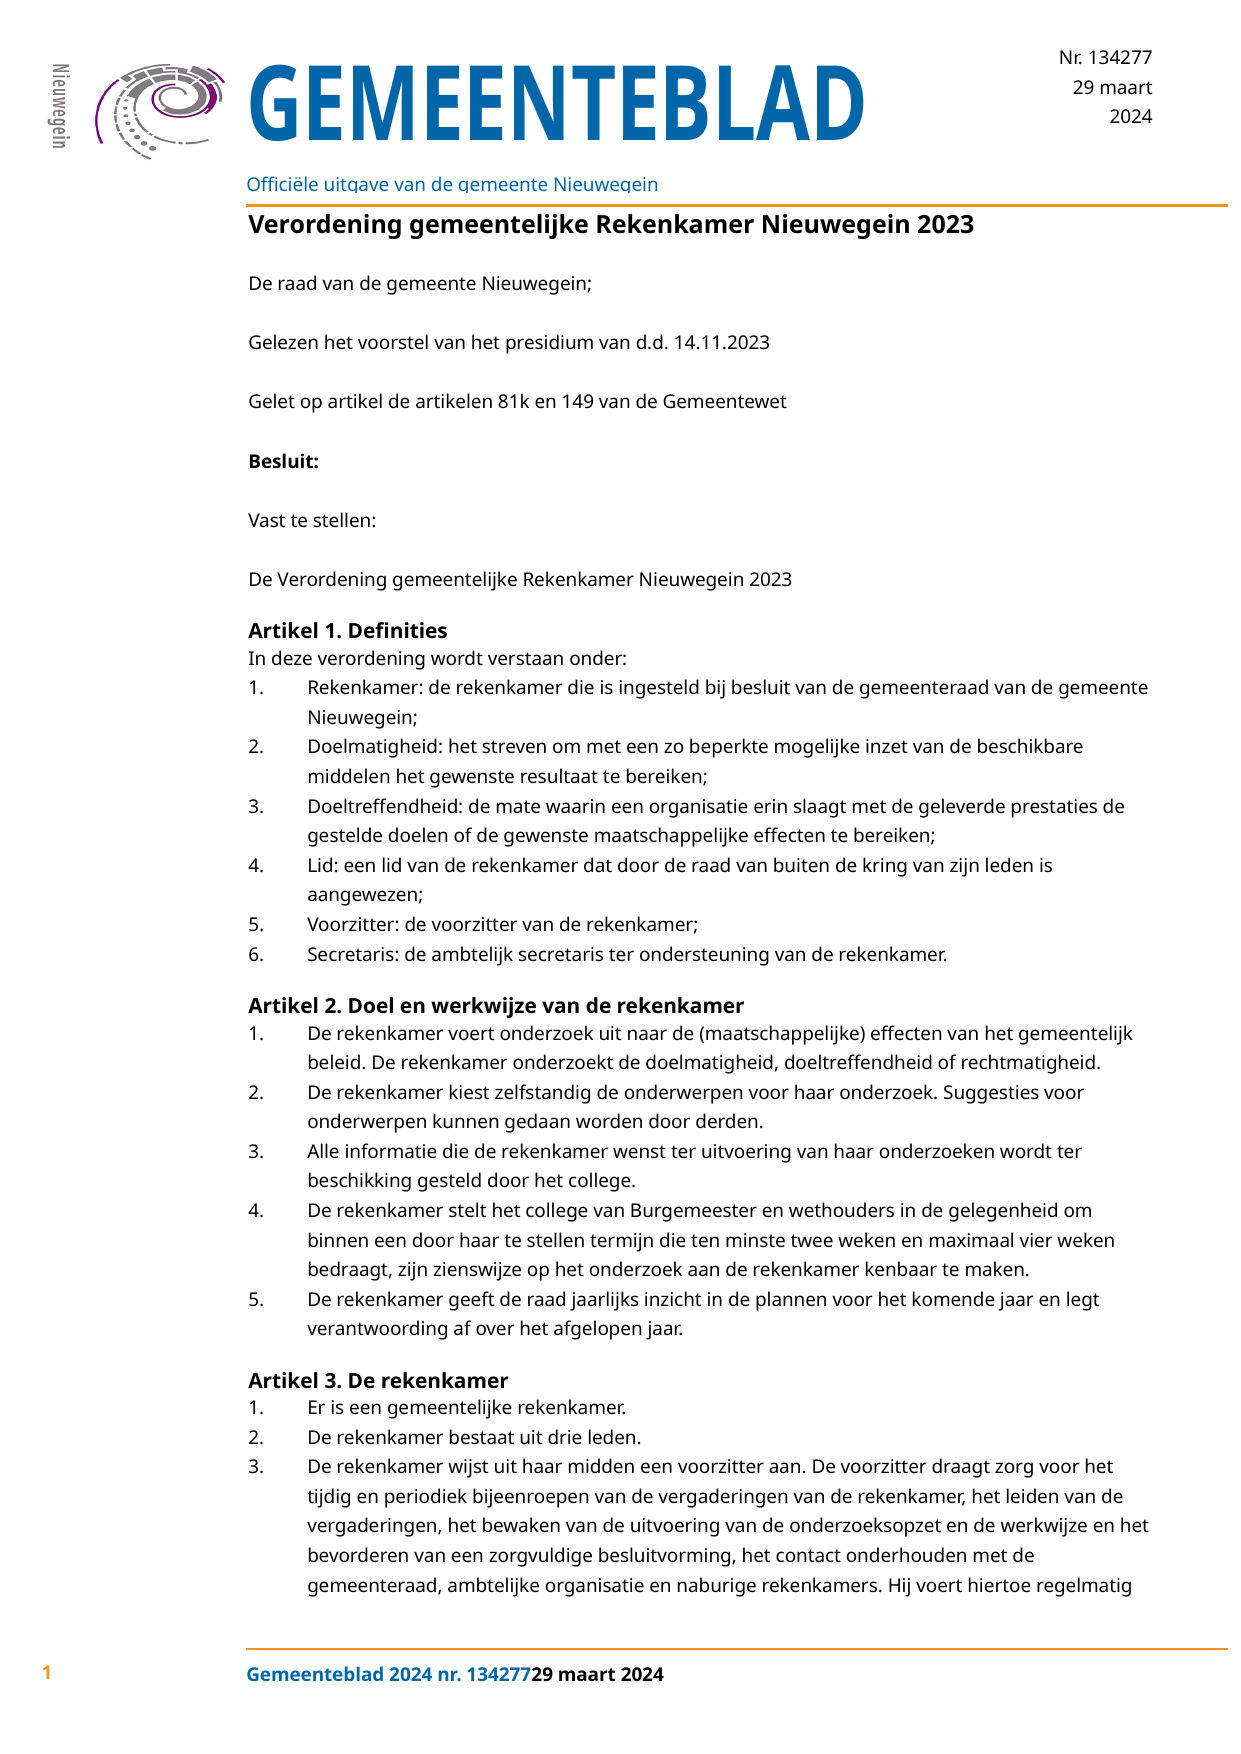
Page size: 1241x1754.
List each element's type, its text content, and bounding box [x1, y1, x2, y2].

picture [41, 47, 231, 172]
list De rekenkamer geeft de raad jaarlijks inzicht in de plannen voor het komende jaar en legt verantwoording af over het afgelopen jaar. [248, 1286, 1152, 1341]
text Gelezen het voorstel van het presidium van d.d. 14.11.2023 [248, 329, 1152, 355]
text De Verordening gemeentelijke Rekenkamer Nieuwegein 2023 [248, 566, 1152, 592]
text De raad van de gemeente Nieuwegein; [248, 270, 1152, 296]
list Doeltreffendheid: de mate waarin een organisatie erin slaagt met de geleverde prestaties de gestelde doelen of de gewenste maatschappelijke effecten te bereiken; [248, 793, 1152, 848]
text Verordening gemeentelijke Rekenkamer Nieuwegein 2023 [248, 207, 1152, 241]
list De rekenkamer kiest zelfstandig de onderwerpen voor haar onderzoek. Suggesties voor onderwerpen kunnen gedaan worden door derden. [248, 1079, 1152, 1134]
list Secretaris: de ambtelijk secretaris ter ondersteuning van de rekenkamer. [248, 941, 1152, 967]
text Gelet op artikel de artikelen 81k en 149 van de Gemeentewet [248, 389, 1152, 414]
list De rekenkamer bestaat uit drie leden. [248, 1424, 1152, 1450]
list De rekenkamer voert onderzoek uit naar de (maatschappelijke) effecten van het gemeentelijk beleid. De rekenkamer onderzoekt de doelmatigheid, doeltreffendheid of rechtmatigheid. [248, 1020, 1152, 1075]
text Artikel 3. De rekenkamer [248, 1366, 1152, 1394]
text Besluit: [248, 448, 1152, 473]
text Artikel 1. Definities [248, 617, 1152, 645]
list Alle informatie die de rekenkamer wenst ter uitvoering van haar onderzoeken wordt ter beschikking gesteld door het college. [248, 1138, 1152, 1193]
list Rekenkamer: de rekenkamer die is ingesteld bij besluit van de gemeenteraad van de gemeente Nieuwegein; [248, 674, 1152, 730]
list Lid: een lid van de rekenkamer dat door de raad van buiten de kring van zijn leden is aangewezen; [248, 852, 1152, 907]
list Er is een gemeentelijke rekenkamer. [248, 1394, 1152, 1420]
list Doelmatigheid: het streven om met een zo beperkte mogelijke inzet van de beschikbare middelen het gewenste resultaat te bereiken; [248, 734, 1152, 789]
text Vast te stellen: [248, 507, 1152, 533]
list Voorzitter: de voorzitter van de rekenkamer; [248, 911, 1152, 937]
text Artikel 2. Doel en werkwijze van de rekenkamer [248, 991, 1152, 1020]
text In deze verordening wordt verstaan onder: [248, 645, 1152, 671]
list De rekenkamer stelt het college van Burgemeester en wethouders in de gelegenheid om binnen een door haar te stellen termijn die ten minste twee weken en maximaal vier weken bedraagt, zijn zienswijze op het onderzoek aan de rekenkamer kenbaar te maken. [248, 1197, 1152, 1282]
list De rekenkamer wijst uit haar midden een voorzitter aan. De voorzitter draagt zorg voor het tijdig en periodiek bijeenroepen van de vergaderingen van de rekenkamer, het leiden van de vergaderingen, het bewaken van de uitvoering van de onderzoeksopzet en de werkwijze en het bevorderen van een zorgvuldige besluitvorming, het contact onderhouden met de gemeenteraad, ambtelijke organisatie en naburige rekenkamers. Hij voert hiertoe regelmatig [248, 1453, 1152, 1598]
